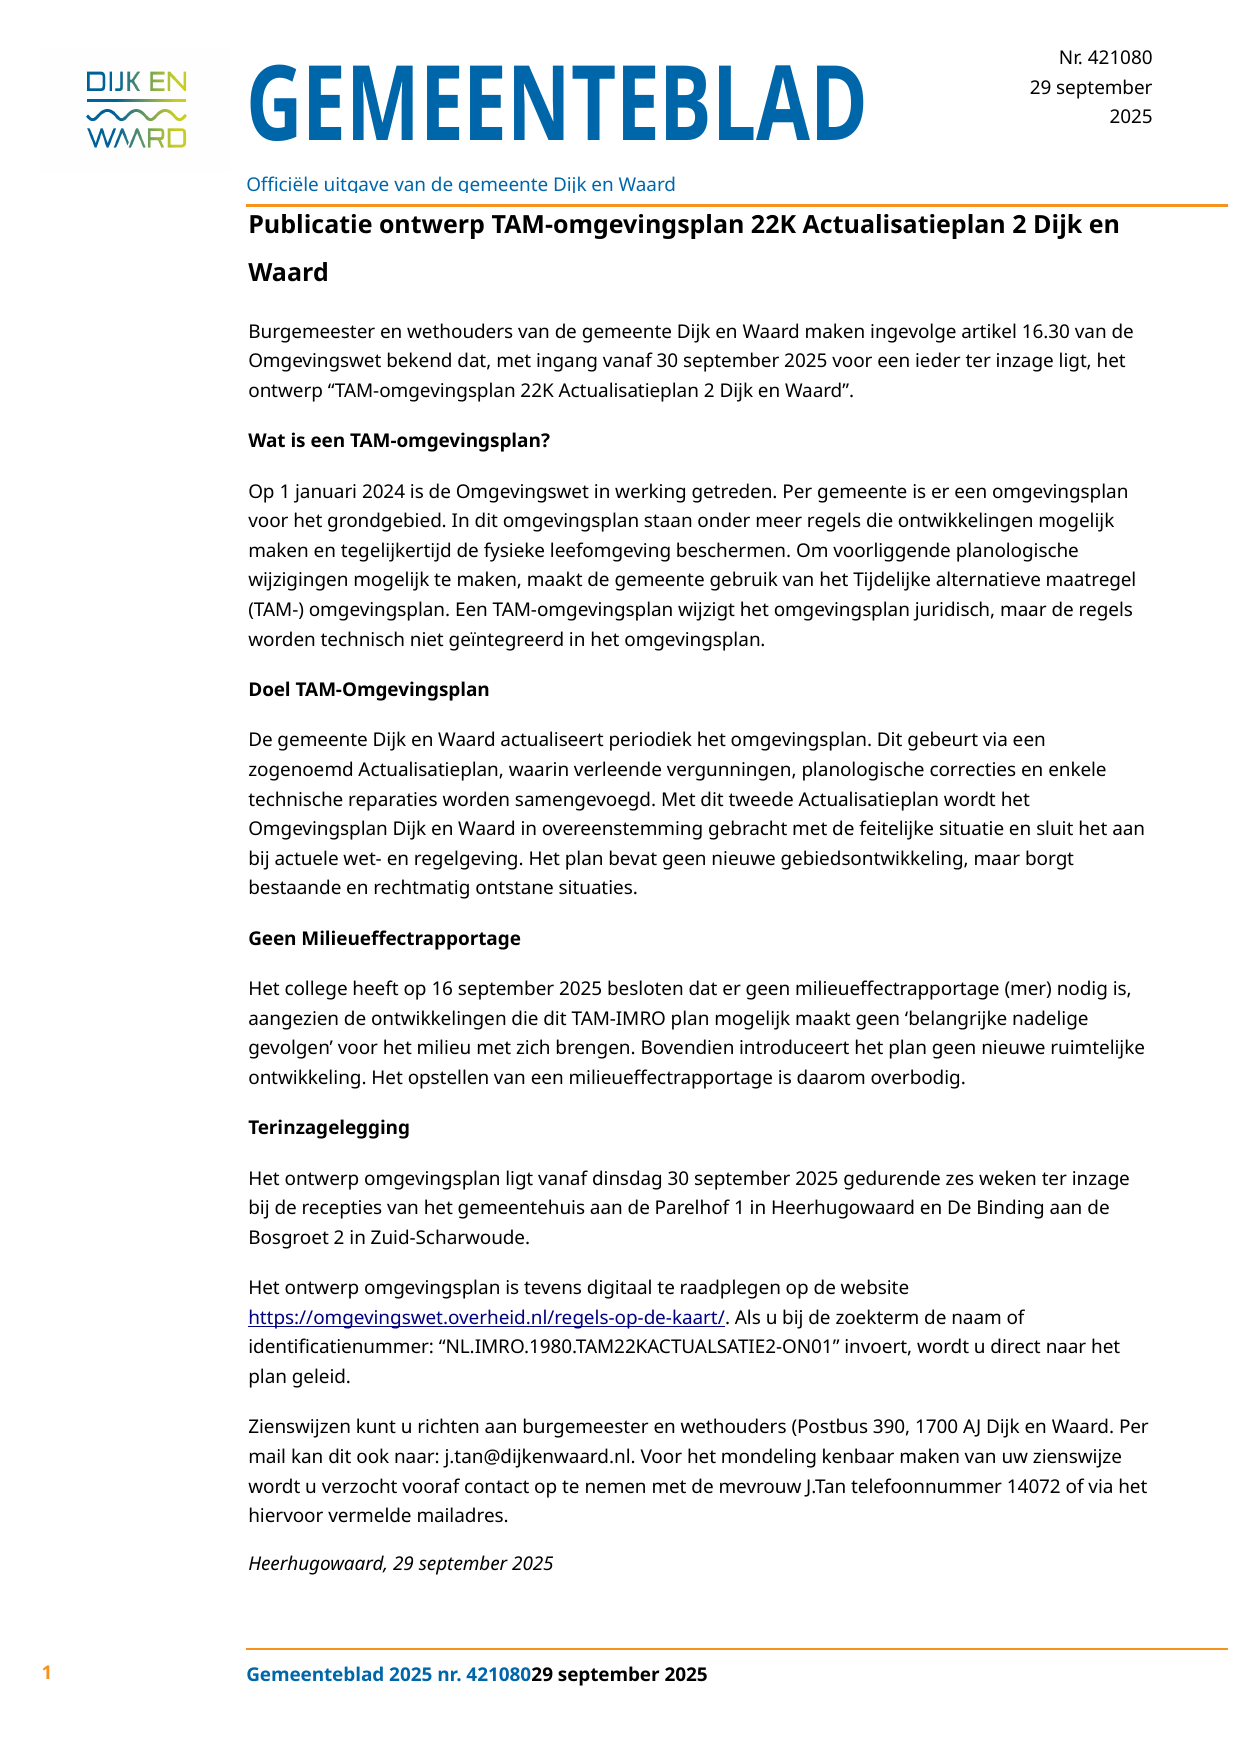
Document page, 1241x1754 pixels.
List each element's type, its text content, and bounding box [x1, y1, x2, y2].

text Wat is een TAM-omgevingsplan? [248, 427, 1152, 453]
text Het ontwerp omgevingsplan is tevens digitaal te raadplegen op de website https://omgevingswet.overheid.nl/regels-op-de-kaart/. Als u bij de zoekterm de naam of identificatienummer: “NL.IMRO.1980.TAM22KACTUALSATIE2-ON01” invoert, wordt u direct naar het plan geleid. [248, 1274, 1152, 1389]
text Op 1 januari 2024 is de Omgevingswet in werking getreden. Per gemeente is er een omgevingsplan voor het grondgebied. In dit omgevingsplan staan onder meer regels die ontwikkelingen mogelijk maken en tegelijkertijd de fysieke leefomgeving beschermen. Om voorliggende planologische wijzigingen mogelijk te maken, maakt de gemeente gebruik van het Tijdelijke alternatieve maatregel (TAM-) omgevingsplan. Een TAM-omgevingsplan wijzigt het omgevingsplan juridisch, maar de regels worden technisch niet geïntegreerd in het omgevingsplan. [248, 478, 1152, 652]
text Geen Milieueffectrapportage [248, 925, 1152, 951]
text Publicatie ontwerp TAM-omgevingsplan 22K Actualisatieplan 2 Dijk en Waard [248, 207, 1152, 288]
text Doel TAM-Omgevingsplan [248, 676, 1152, 702]
text Terinzagelegging [248, 1114, 1152, 1140]
text Het college heeft op 16 september 2025 besloten dat er geen milieueffectrapportage (mer) nodig is, aangezien de ontwikkelingen die dit TAM-IMRO plan mogelijk maakt geen ‘belangrijke nadelige gevolgen’ voor het milieu met zich brengen. Bovendien introduceert het plan geen nieuwe ruimtelijke ontwikkeling. Het opstellen van een milieueffectrapportage is daarom overbodig. [248, 975, 1152, 1090]
text Zienswijzen kunt u richten aan burgemeester en wethouders (Postbus 390, 1700 AJ Dijk en Waard. Per mail kan dit ook naar: j.tan@dijkenwaard.nl. Voor het mondeling kenbaar maken van uw zienswijze wordt u verzocht vooraf contact op te nemen met de mevrouw J.Tan telefoonnummer 14072 of via het hiervoor vermelde mailadres. [248, 1414, 1152, 1528]
text Het ontwerp omgevingsplan ligt vanaf dinsdag 30 september 2025 gedurende zes weken ter inzage bij de recepties van het gemeentehuis aan de Parelhof 1 in Heerhugowaard en De Binding aan de Bosgroet 2 in Zuid-Scharwoude. [248, 1165, 1152, 1250]
text De gemeente Dijk en Waard actualiseert periodiek het omgevingsplan. Dit gebeurt via een zogenoemd Actualisatieplan, waarin verleende vergunningen, planologische correcties en enkele technische reparaties worden samengevoegd. Met dit tweede Actualisatieplan wordt het Omgevingsplan Dijk en Waard in overeenstemming gebracht met de feitelijke situatie en sluit het aan bij actuele wet- en regelgeving. Het plan bevat geen nieuwe gebiedsontwikkeling, maar borgt bestaande en rechtmatig ontstane situaties. [248, 727, 1152, 900]
picture [41, 47, 231, 172]
text Burgemeester en wethouders van de gemeente Dijk en Waard maken ingevolge artikel 16.30 van de Omgevingswet bekend dat, met ingang vanaf 30 september 2025 voor een ieder ter inzage ligt, het ontwerp “TAM-omgevingsplan 22K Actualisatieplan 2 Dijk en Waard”. [248, 318, 1152, 403]
text Heerhugowaard, 29 september 2025 [248, 1550, 1152, 1576]
